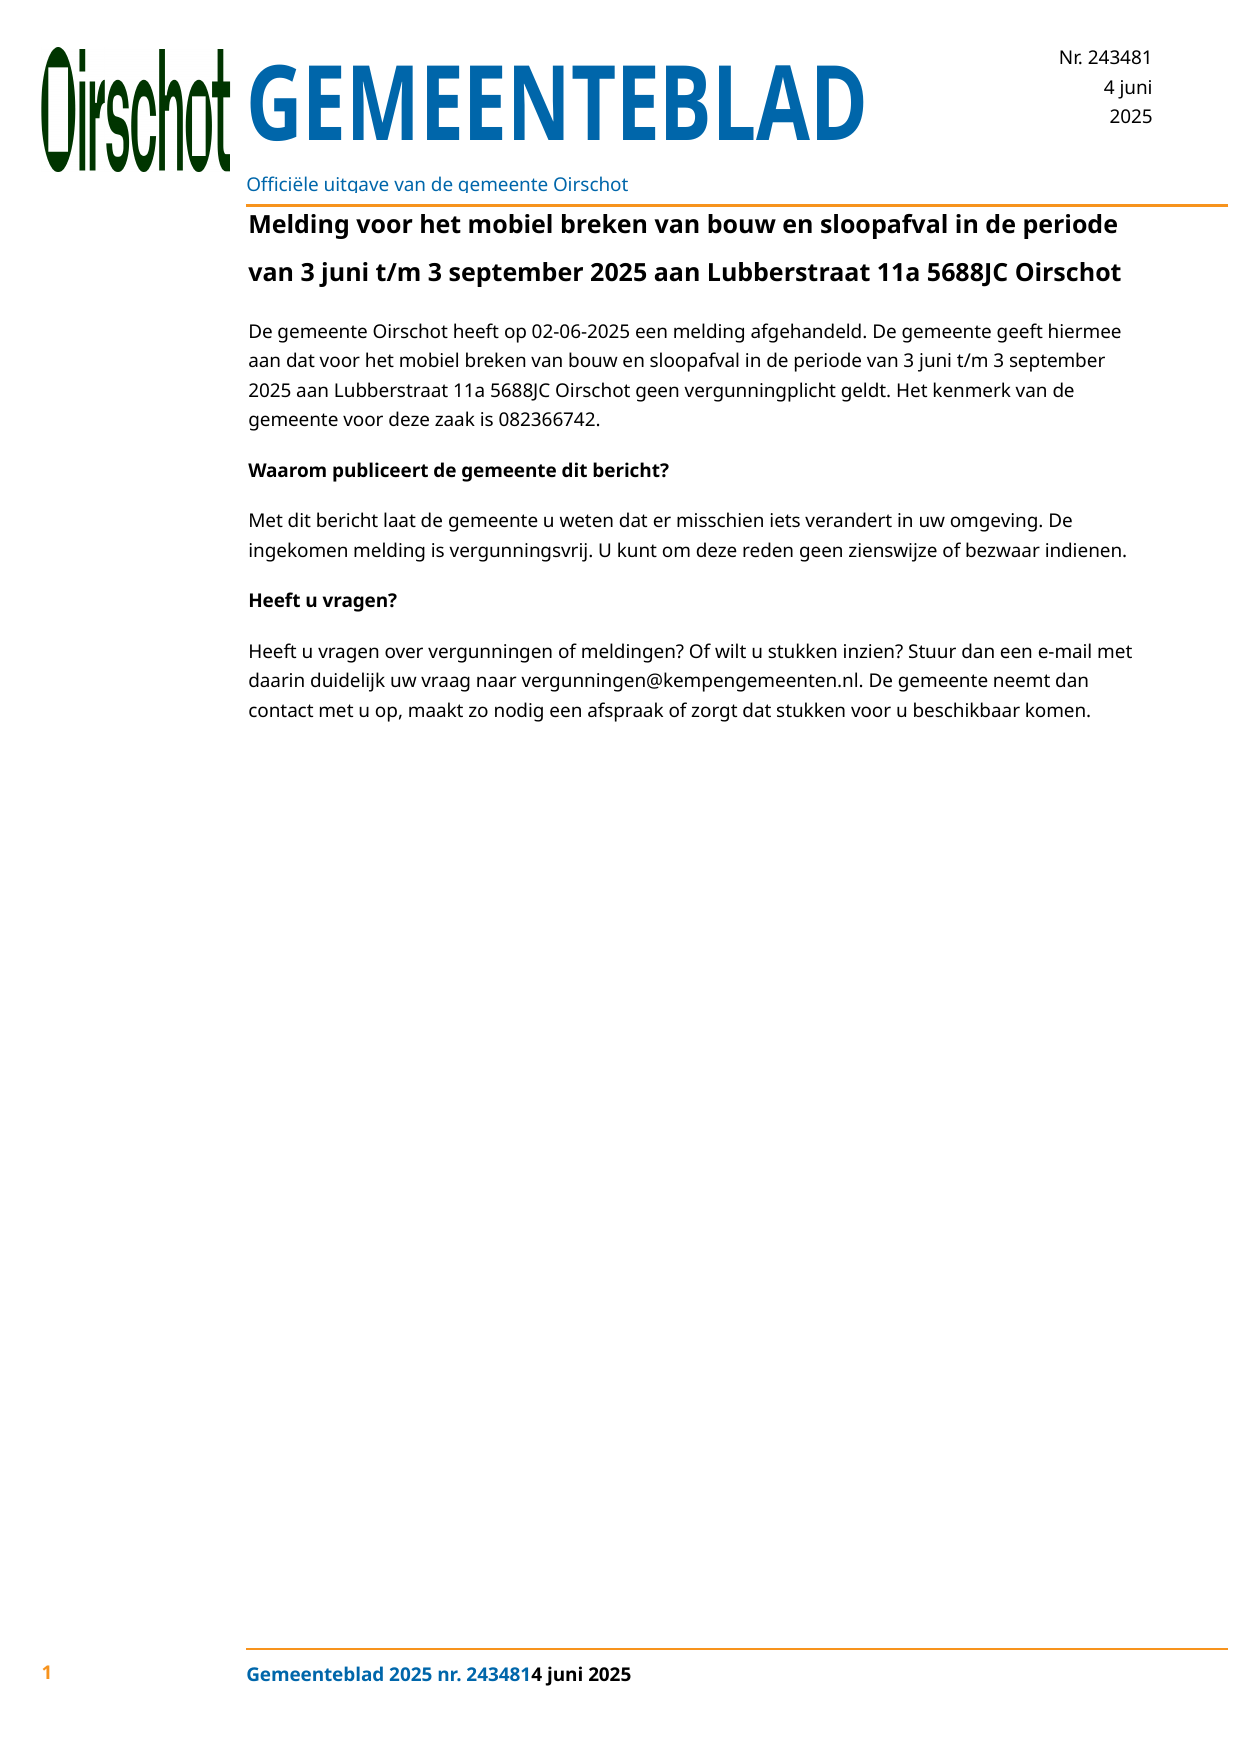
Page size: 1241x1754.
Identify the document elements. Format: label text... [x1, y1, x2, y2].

text Met dit bericht laat de gemeente u weten dat er misschien iets verandert in uw omgeving. De ingekomen melding is vergunningsvrij. U kunt om deze reden geen zienswijze of bezwaar indienen. [248, 507, 1152, 563]
text Melding voor het mobiel breken van bouw en sloopafval in de periode van 3 juni t/m 3 september 2025 aan Lubberstraat 11a 5688JC Oirschot [248, 207, 1152, 288]
picture [41, 47, 231, 172]
text Heeft u vragen over vergunningen of meldingen? Of wilt u stukken inzien? Stuur dan een e-mail met daarin duidelijk uw vraag naar vergunningen@kempengemeenten.nl. De gemeente neemt dan contact met u op, maakt zo nodig een afspraak of zorgt dat stukken voor u beschikbaar komen. [248, 638, 1152, 723]
text De gemeente Oirschot heeft op 02-06-2025 een melding afgehandeld. De gemeente geeft hiermee aan dat voor het mobiel breken van bouw en sloopafval in de periode van 3 juni t/m 3 september 2025 aan Lubberstraat 11a 5688JC Oirschot geen vergunningplicht geldt. Het kenmerk van de gemeente voor deze zaak is 082366742. [248, 318, 1152, 432]
text Heeft u vragen? [248, 587, 1152, 613]
text Waarom publiceert de gemeente dit bericht? [248, 457, 1152, 483]
